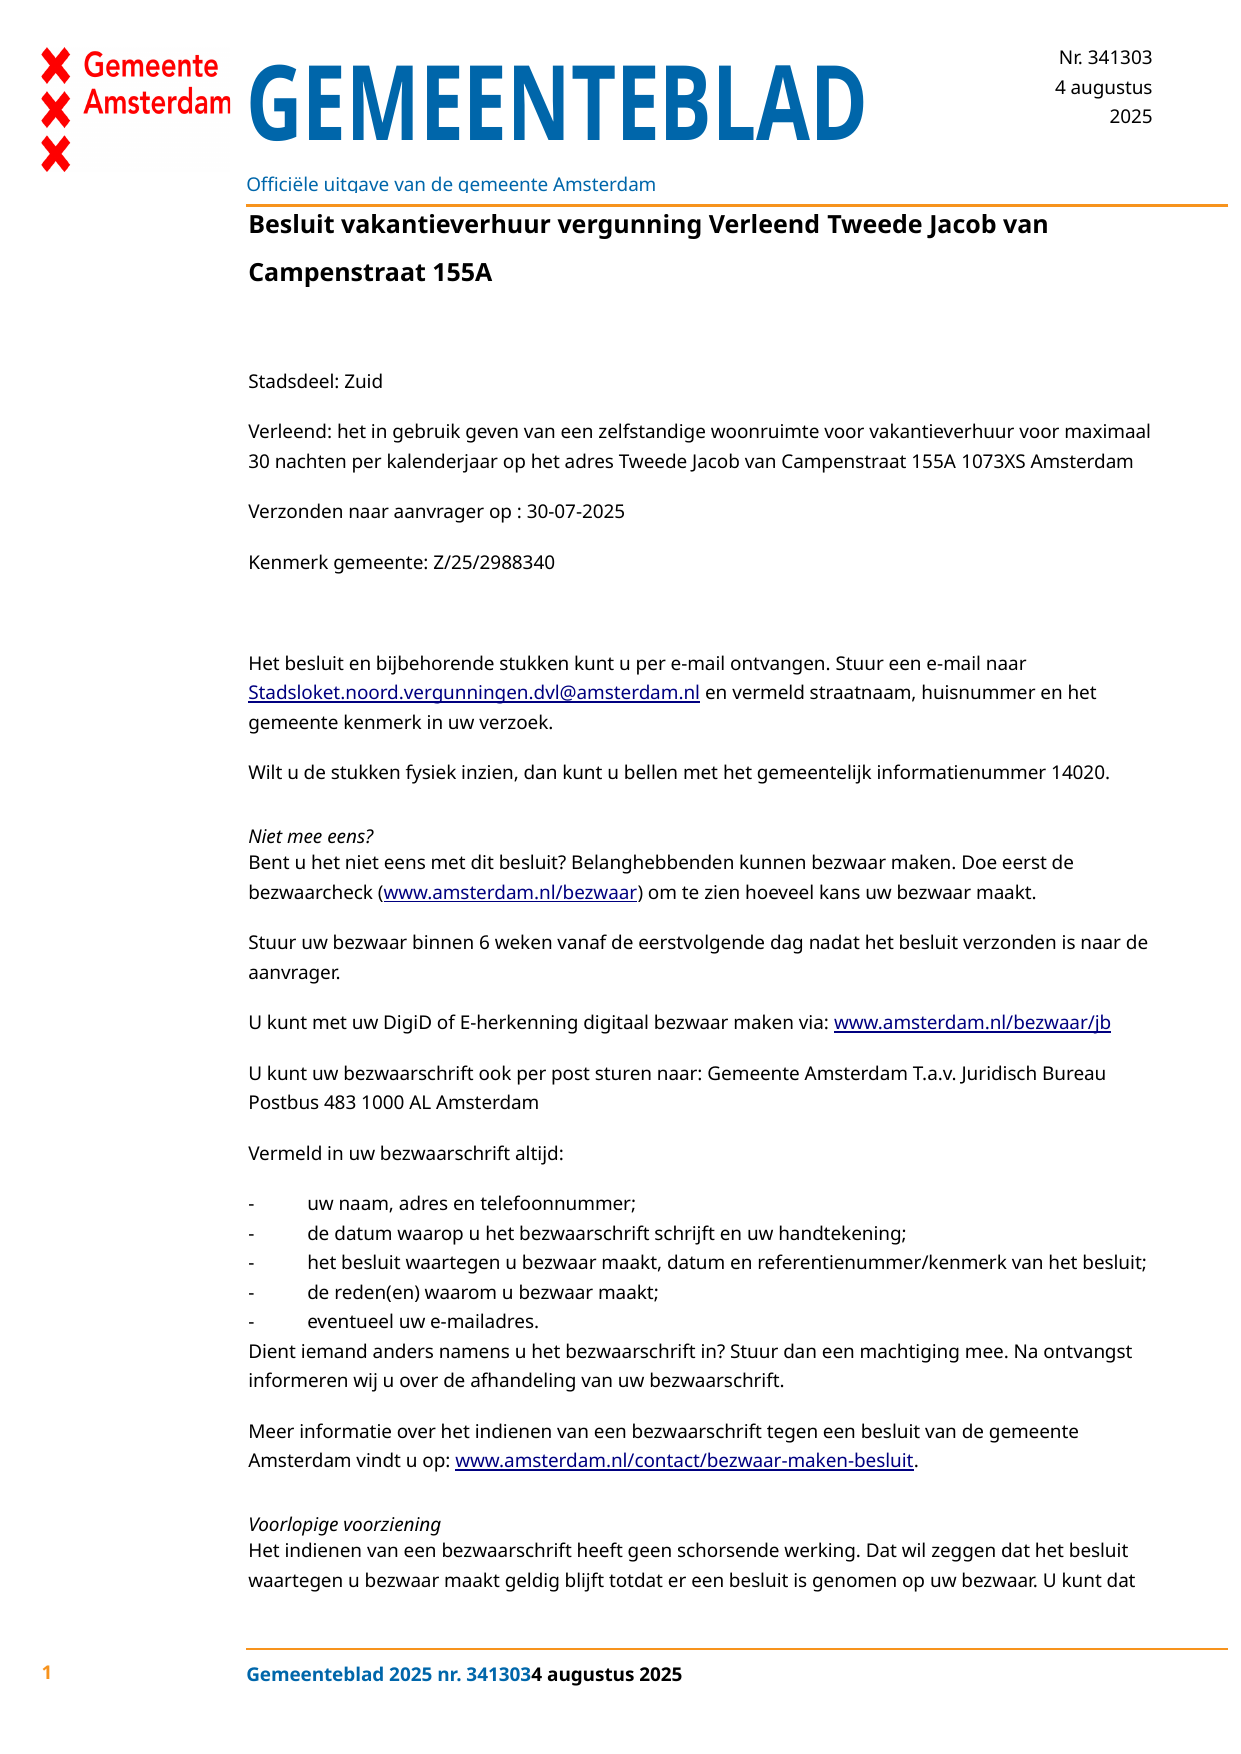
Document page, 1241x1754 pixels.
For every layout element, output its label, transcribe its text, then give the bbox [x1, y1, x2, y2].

text Bent u het niet eens met dit besluit? Belanghebbenden kunnen bezwaar maken. Doe eerst de bezwaarcheck (www.amsterdam.nl/bezwaar) om te zien hoeveel kans uw bezwaar maakt. [248, 849, 1152, 904]
text Dient iemand anders namens u het bezwaarschrift in? Stuur dan een machtiging mee. Na ontvangst informeren wij u over de afhandeling van uw bezwaarschrift. [248, 1338, 1152, 1393]
text Kenmerk gemeente: Z/25/2988340 [248, 549, 1152, 575]
list eventueel uw e-mailadres. [248, 1308, 1152, 1334]
text U kunt met uw DigiD of E-herkenning digitaal bezwaar maken via: www.amsterdam.nl/bezwaar/jb [248, 1009, 1152, 1035]
text U kunt uw bezwaarschrift ook per post sturen naar: Gemeente Amsterdam T.a.v. Juridisch Bureau Postbus 483 1000 AL Amsterdam [248, 1060, 1152, 1115]
text Meer informatie over het indienen van een bezwaarschrift tegen een besluit van de gemeente Amsterdam vindt u op: www.amsterdam.nl/contact/bezwaar-maken-besluit. [248, 1418, 1152, 1473]
text Voorlopige voorziening [248, 1512, 1152, 1537]
text Niet mee eens? [248, 823, 1152, 849]
list de reden(en) waarom u bezwaar maakt; [248, 1279, 1152, 1304]
text Verzonden naar aanvrager op : 30-07-2025 [248, 499, 1152, 524]
text Verleend: het in gebruik geven van een zelfstandige woonruimte voor vakantieverhuur voor maximaal 30 nachten per kalenderjaar op het adres Tweede Jacob van Campenstraat 155A 1073XS Amsterdam [248, 419, 1152, 474]
list het besluit waartegen u bezwaar maakt, datum en referentienummer/kenmerk van het besluit; [248, 1249, 1152, 1275]
picture [41, 47, 231, 172]
text Besluit vakantieverhuur vergunning Verleend Tweede Jacob van Campenstraat 155A [248, 207, 1152, 288]
text Stuur uw bezwaar binnen 6 weken vanaf de eerstvolgende dag nadat het besluit verzonden is naar de aanvrager. [248, 929, 1152, 984]
text Het besluit en bijbehorende stukken kunt u per e-mail ontvangen. Stuur een e-mail naar Stadsloket.noord.vergunningen.dvl@amsterdam.nl en vermeld straatnaam, huisnummer en het gemeente kenmerk in uw verzoek. [248, 650, 1152, 735]
text Vermeld in uw bezwaarschrift altijd: [248, 1140, 1152, 1165]
text Wilt u de stukken fysiek inzien, dan kunt u bellen met het gemeentelijk informatienummer 14020. [248, 759, 1152, 785]
list uw naam, adres en telefoonnummer; [248, 1190, 1152, 1216]
text Stadsdeel: Zuid [248, 368, 1152, 394]
list de datum waarop u het bezwaarschrift schrijft en uw handtekening; [248, 1220, 1152, 1245]
text Het indienen van een bezwaarschrift heeft geen schorsende werking. Dat wil zeggen dat het besluit waartegen u bezwaar maakt geldig blijft totdat er een besluit is genomen op uw bezwaar. U kunt dat [248, 1537, 1152, 1593]
